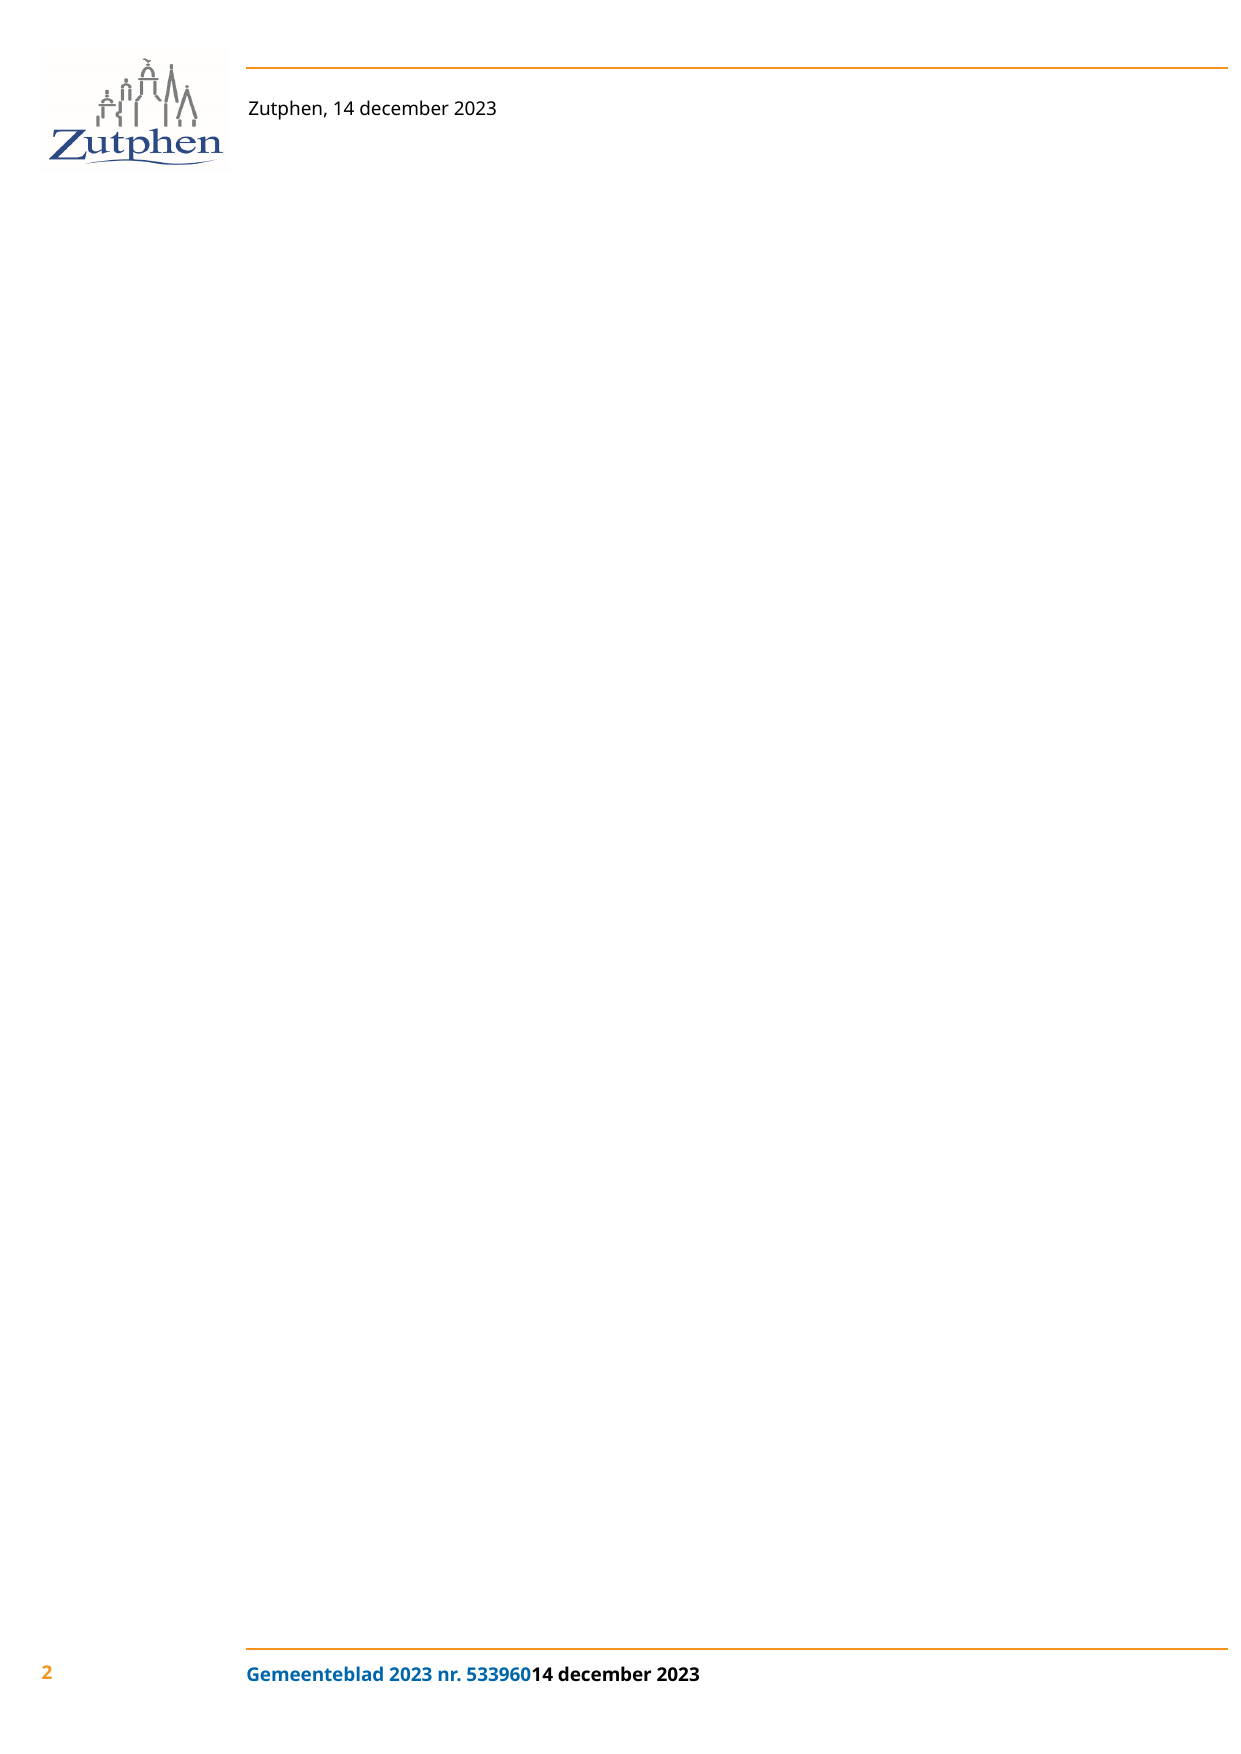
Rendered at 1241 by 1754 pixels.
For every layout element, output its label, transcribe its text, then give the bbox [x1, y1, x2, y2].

picture [41, 47, 231, 172]
text Zutphen, 14 december 2023 [248, 95, 1152, 121]
